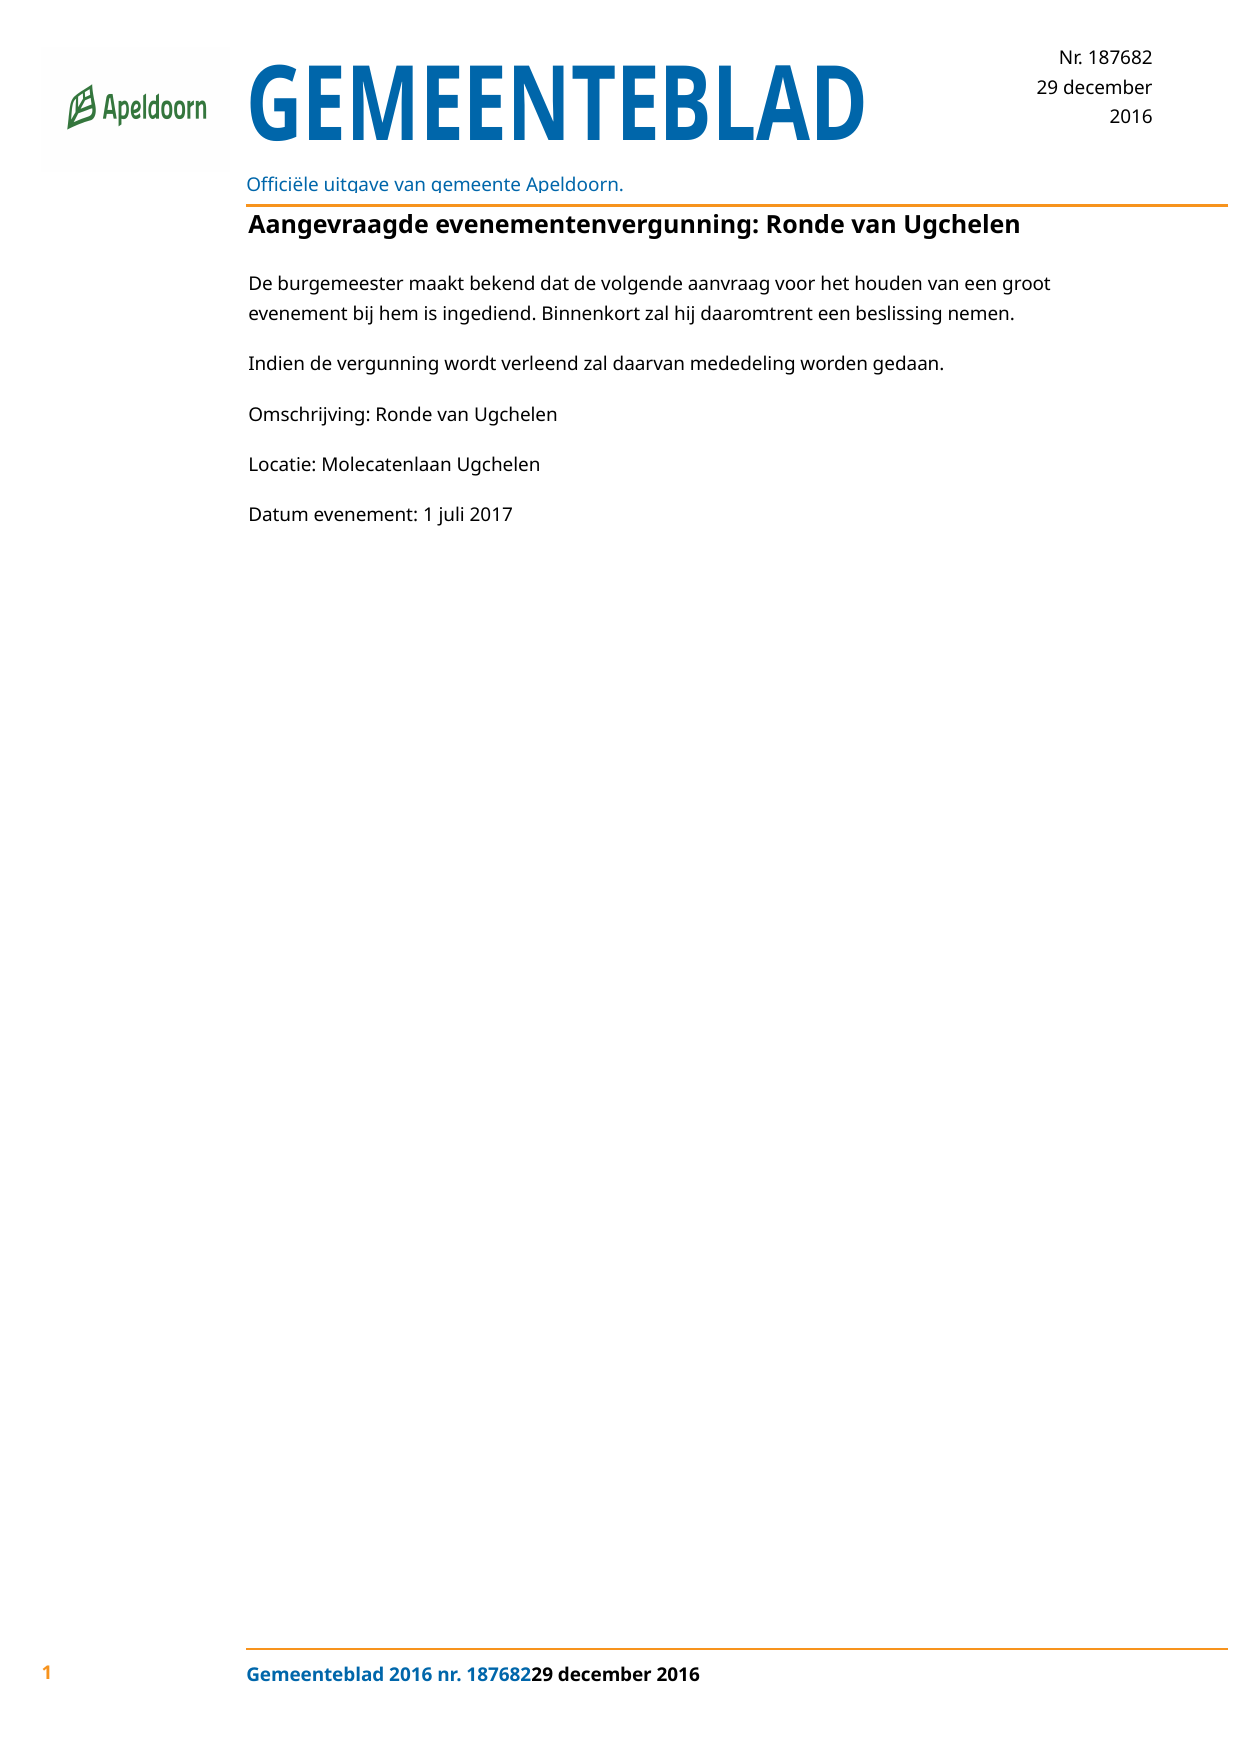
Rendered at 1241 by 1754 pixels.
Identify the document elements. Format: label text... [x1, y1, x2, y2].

text Datum evenement: 1 juli 2017 [248, 502, 1152, 527]
text De burgemeester maakt bekend dat de volgende aanvraag voor het houden van een groot evenement bij hem is ingediend. Binnenkort zal hij daaromtrent een beslissing nemen. [248, 270, 1152, 326]
text Omschrijving: Ronde van Ugchelen [248, 401, 1152, 426]
text Indien de vergunning wordt verleend zal daarvan mededeling worden gedaan. [248, 350, 1152, 376]
text Aangevraagde evenementenvergunning: Ronde van Ugchelen [248, 207, 1152, 241]
text Locatie: Molecatenlaan Ugchelen [248, 451, 1152, 477]
picture [41, 47, 231, 172]
